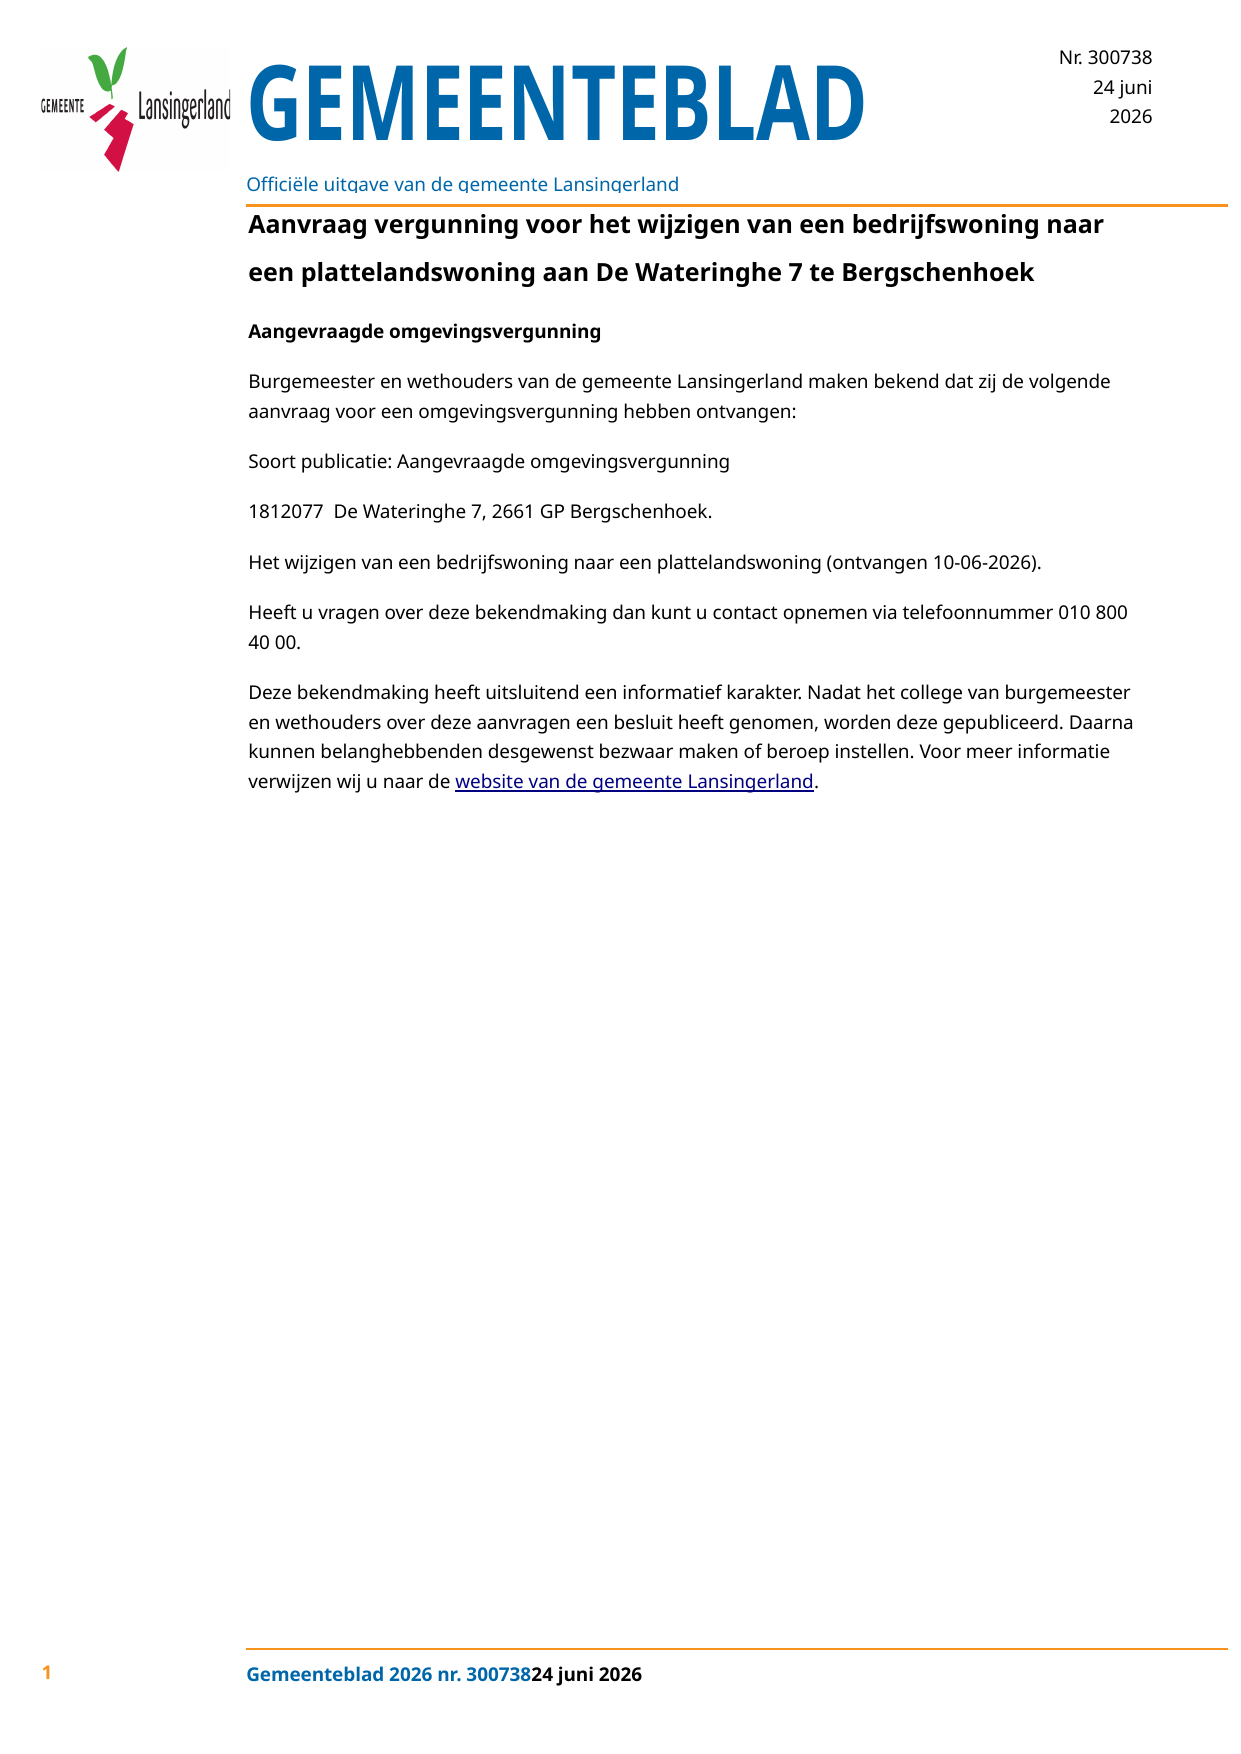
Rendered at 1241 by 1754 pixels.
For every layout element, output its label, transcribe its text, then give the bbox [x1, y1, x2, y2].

text Deze bekendmaking heeft uitsluitend een informatief karakter. Nadat het college van burgemeester en wethouders over deze aanvragen een besluit heeft genomen, worden deze gepubliceerd. Daarna kunnen belanghebbenden desgewenst bezwaar maken of beroep instellen. Voor meer informatie verwijzen wij u naar de website van de gemeente Lansingerland. [248, 679, 1152, 794]
text Het wijzigen van een bedrijfswoning naar een plattelandswoning (ontvangen 10-06-2026). [248, 549, 1152, 575]
text Aanvraag vergunning voor het wijzigen van een bedrijfswoning naar een plattelandswoning aan De Wateringhe 7 te Bergschenhoek [248, 207, 1152, 288]
text Soort publicatie: Aangevraagde omgevingsvergunning [248, 448, 1152, 474]
text Burgemeester en wethouders van de gemeente Lansingerland maken bekend dat zij de volgende aanvraag voor een omgevingsvergunning hebben ontvangen: [248, 368, 1152, 424]
text Aangevraagde omgevingsvergunning [248, 318, 1152, 344]
text Heeft u vragen over deze bekendmaking dan kunt u contact opnemen via telefoonnummer 010 800 40 00. [248, 599, 1152, 655]
text 1812077 De Wateringhe 7, 2661 GP Bergschenhoek. [248, 499, 1152, 524]
picture [41, 47, 231, 172]
